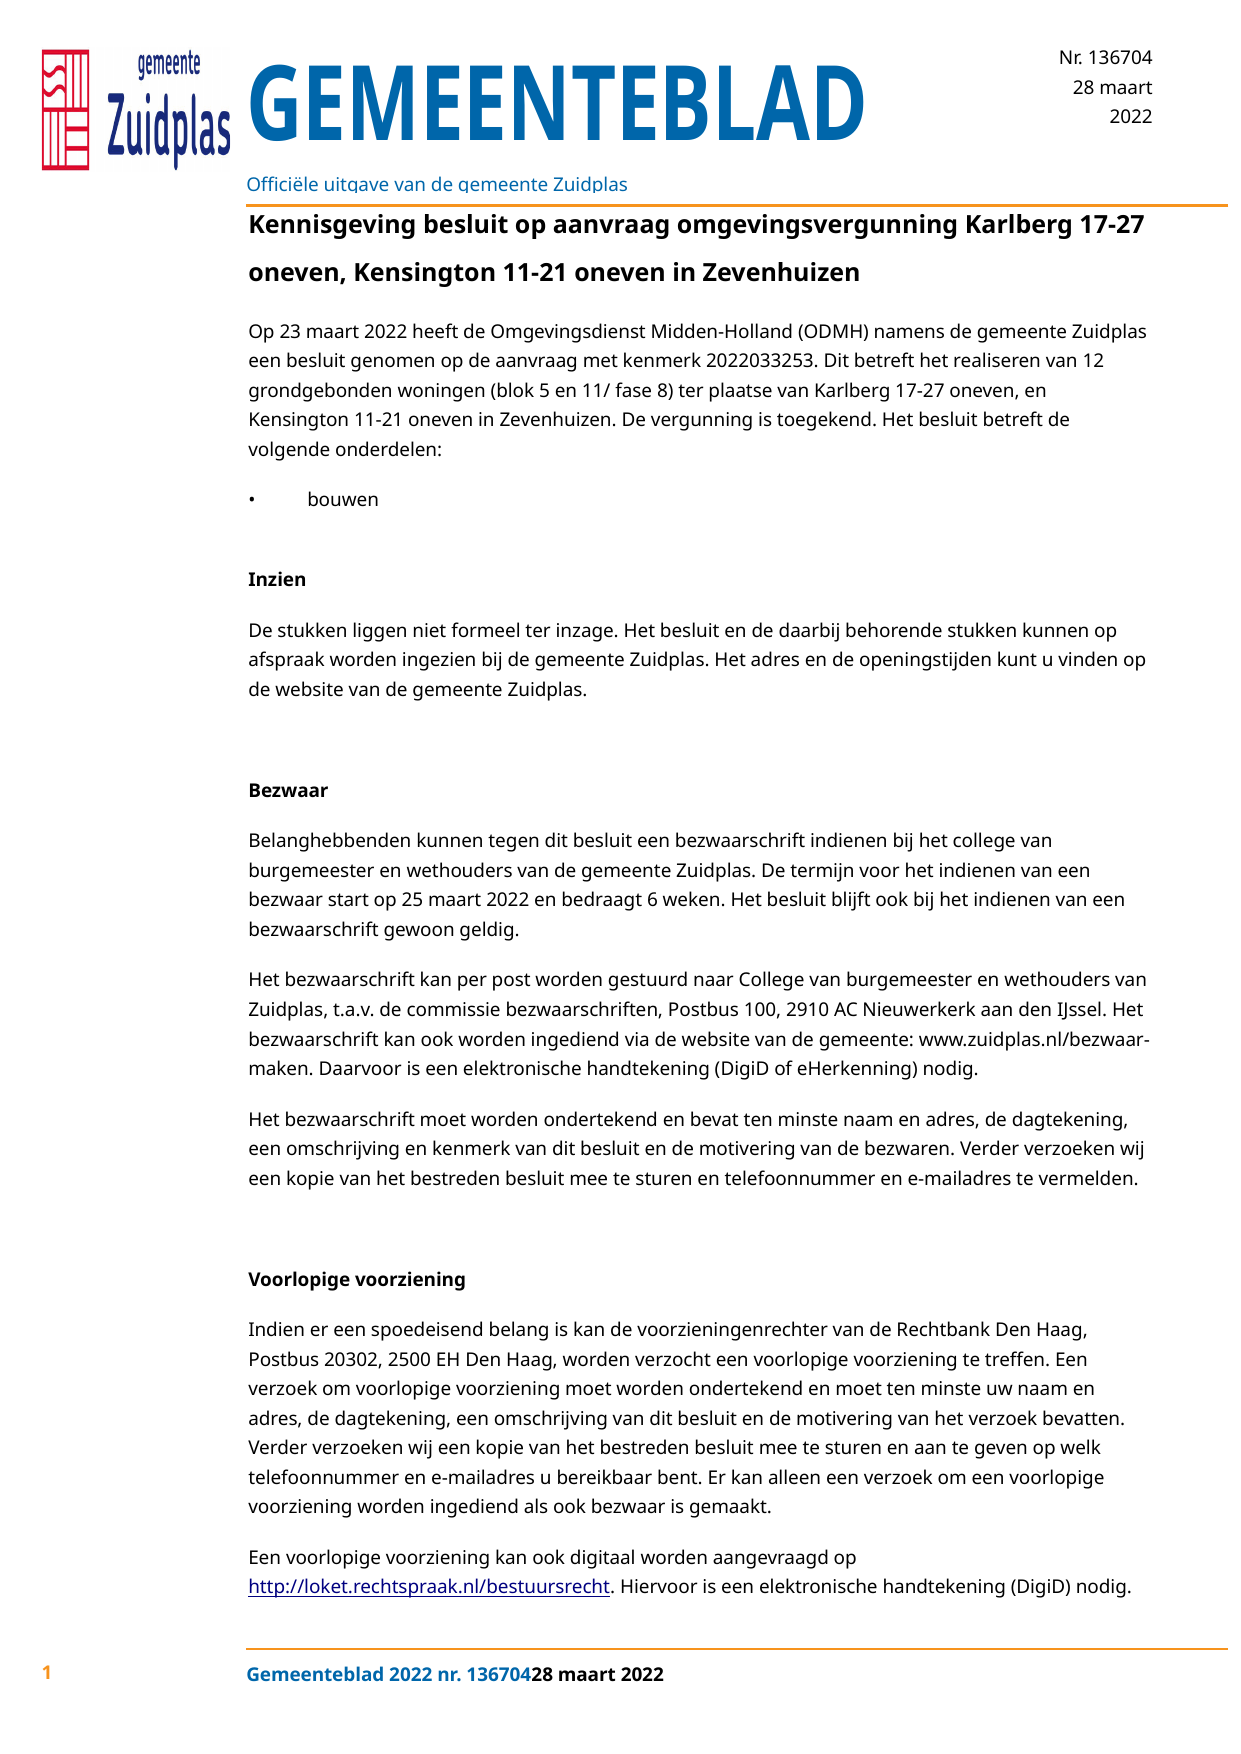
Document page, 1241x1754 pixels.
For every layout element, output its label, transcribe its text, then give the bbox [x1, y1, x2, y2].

text Op 23 maart 2022 heeft de Omgevingsdienst Midden-Holland (ODMH) namens de gemeente Zuidplas een besluit genomen op de aanvraag met kenmerk 2022033253. Dit betreft het realiseren van 12 grondgebonden woningen (blok 5 en 11/ fase 8) ter plaatse van Karlberg 17-27 oneven, en Kensington 11-21 oneven in Zevenhuizen. De vergunning is toegekend. Het besluit betreft de volgende onderdelen: [248, 318, 1152, 462]
text Het bezwaarschrift moet worden ondertekend en bevat ten minste naam en adres, de dagtekening, een omschrijving en kenmerk van dit besluit en de motivering van de bezwaren. Verder verzoeken wij een kopie van het bestreden besluit mee te sturen en telefoonnummer en e-mailadres te vermelden. [248, 1106, 1152, 1191]
list bouwen [248, 487, 1152, 512]
text Kennisgeving besluit op aanvraag omgevingsvergunning Karlberg 17-27 oneven, Kensington 11-21 oneven in Zevenhuizen [248, 207, 1152, 288]
text De stukken liggen niet formeel ter inzage. Het besluit en de daarbij behorende stukken kunnen op afspraak worden ingezien bij de gemeente Zuidplas. Het adres en de openingstijden kunt u vinden op de website van de gemeente Zuidplas. [248, 617, 1152, 702]
text Indien er een spoedeisend belang is kan de voorzieningenrechter van de Rechtbank Den Haag, Postbus 20302, 2500 EH Den Haag, worden verzocht een voorlopige voorziening te treffen. Een verzoek om voorlopige voorziening moet worden ondertekend en moet ten minste uw naam en adres, de dagtekening, een omschrijving van dit besluit en de motivering van het verzoek bevatten. Verder verzoeken wij een kopie van het bestreden besluit mee te sturen en aan te geven op welk telefoonnummer en e-mailadres u bereikbaar bent. Er kan alleen een verzoek om een voorlopige voorziening worden ingediend als ook bezwaar is gemaakt. [248, 1316, 1152, 1519]
picture [41, 47, 231, 172]
text Belanghebbenden kunnen tegen dit besluit een bezwaarschrift indienen bij het college van burgemeester en wethouders van de gemeente Zuidplas. De termijn voor het indienen van een bezwaar start op 25 maart 2022 en bedraagt 6 weken. Het besluit blijft ook bij het indienen van een bezwaarschrift gewoon geldig. [248, 827, 1152, 942]
text Bezwaar [248, 777, 1152, 803]
text Voorlopige voorziening [248, 1266, 1152, 1292]
text Een voorlopige voorziening kan ook digitaal worden aangevraagd op http://loket.rechtspraak.nl/bestuursrecht. Hiervoor is een elektronische handtekening (DigiD) nodig. [248, 1544, 1152, 1599]
text Het bezwaarschrift kan per post worden gestuurd naar College van burgemeester en wethouders van Zuidplas, t.a.v. de commissie bezwaarschriften, Postbus 100, 2910 AC Nieuwerkerk aan den IJssel. Het bezwaarschrift kan ook worden ingediend via de website van de gemeente: www.zuidplas.nl/bezwaar-maken. Daarvoor is een elektronische handtekening (DigiD of eHerkenning) nodig. [248, 967, 1152, 1081]
text Inzien [248, 567, 1152, 592]
